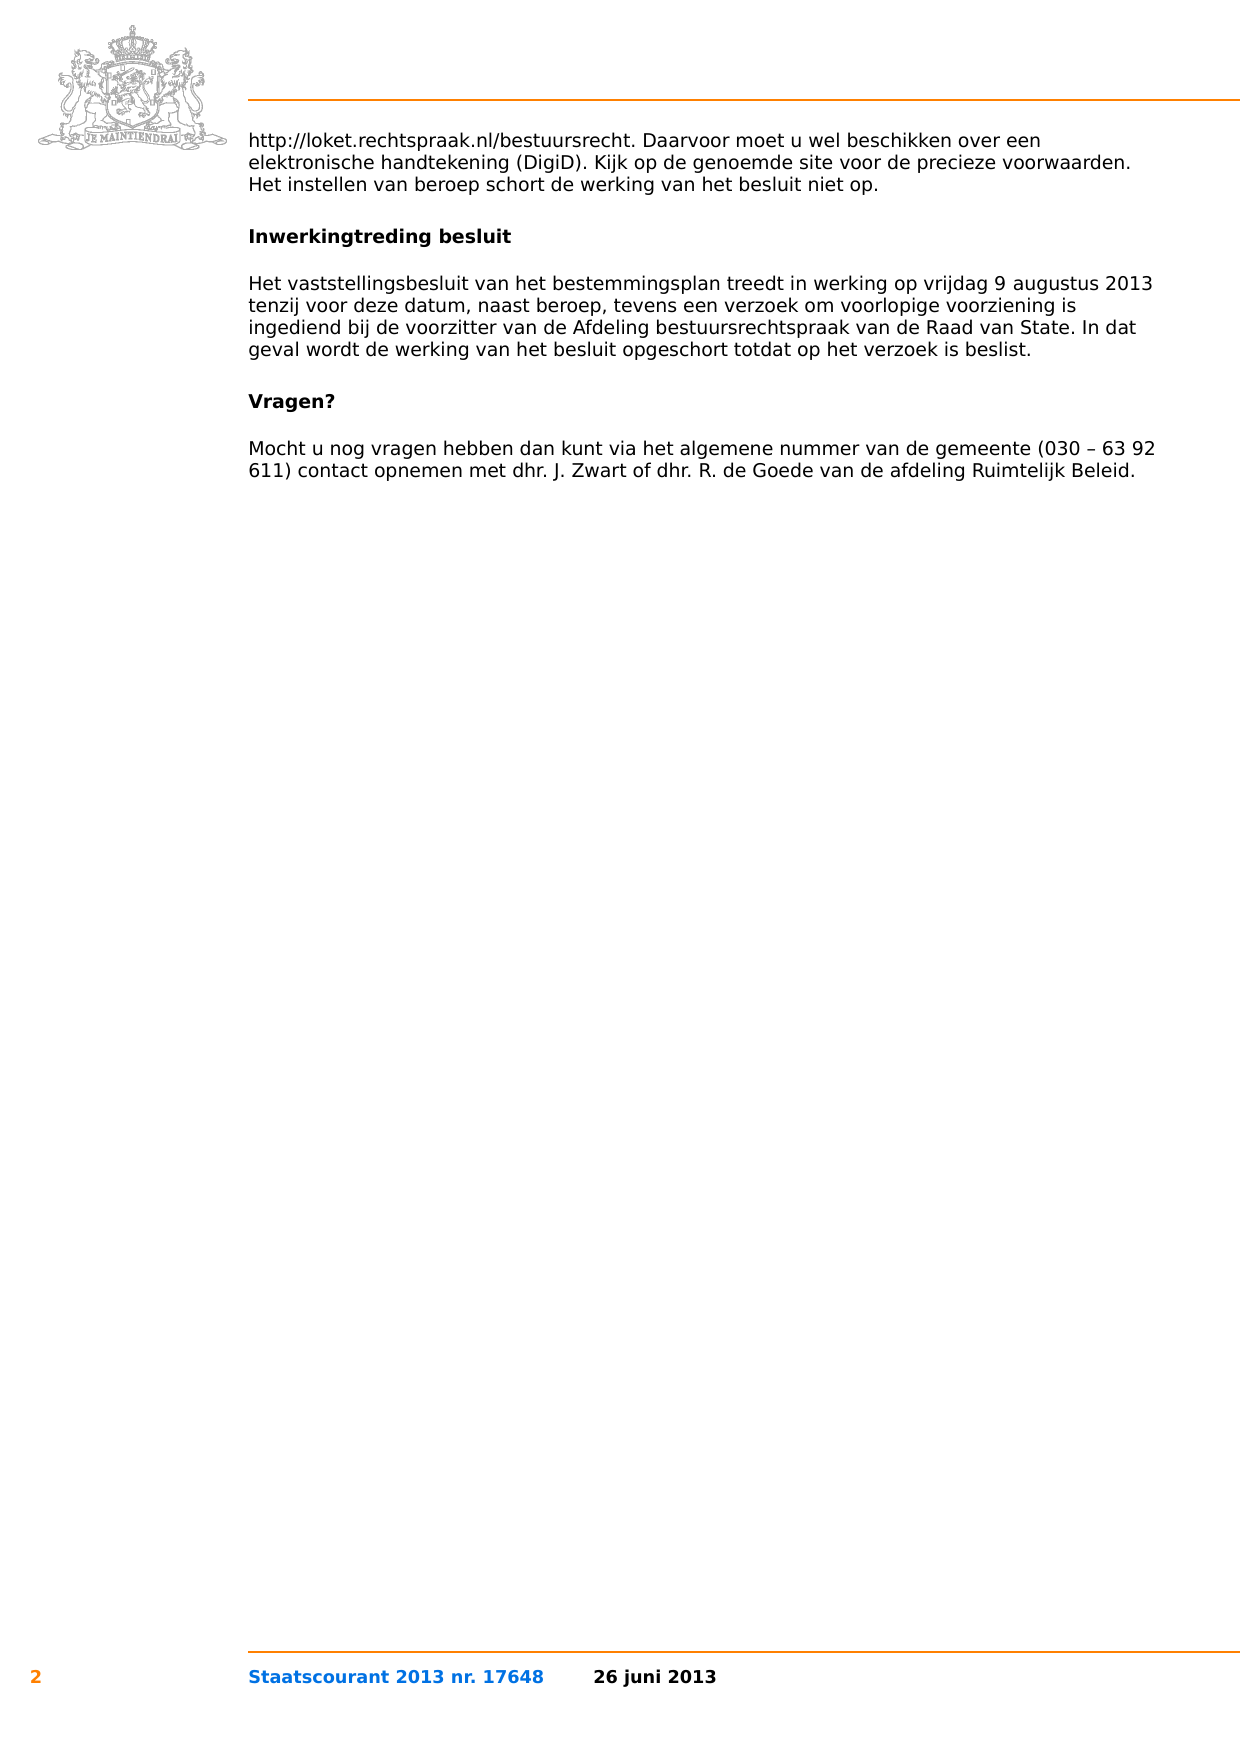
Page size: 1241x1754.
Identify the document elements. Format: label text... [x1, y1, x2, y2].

text Mocht u nog vragen hebben dan kunt via het algemene nummer van de gemeente (030 – 63 92 611) contact opnemen met dhr. J. Zwart of dhr. R. de Goede van de afdeling Ruimtelijk Beleid. [248, 438, 1163, 482]
text Het vaststellingsbesluit van het bestemmingsplan treedt in werking op vrijdag 9 augustus 2013 tenzij voor deze datum, naast beroep, tevens een verzoek om voorlopige voorziening is ingediend bij de voorzitter van de Afdeling bestuursrechtspraak van de Raad van State. In dat geval wordt de werking van het besluit opgeschort totdat op het verzoek is beslist. [248, 273, 1163, 361]
picture [38, 25, 227, 150]
subtitle Vragen? [248, 391, 1163, 413]
subtitle Inwerkingtreding besluit [248, 226, 1163, 248]
text http://loket.rechtspraak.nl/bestuursrecht. Daarvoor moet u wel beschikken over een elektronische handtekening (DigiD). Kijk op de genoemde site voor de precieze voorwaarden. Het instellen van beroep schort de werking van het besluit niet op. [248, 130, 1163, 196]
